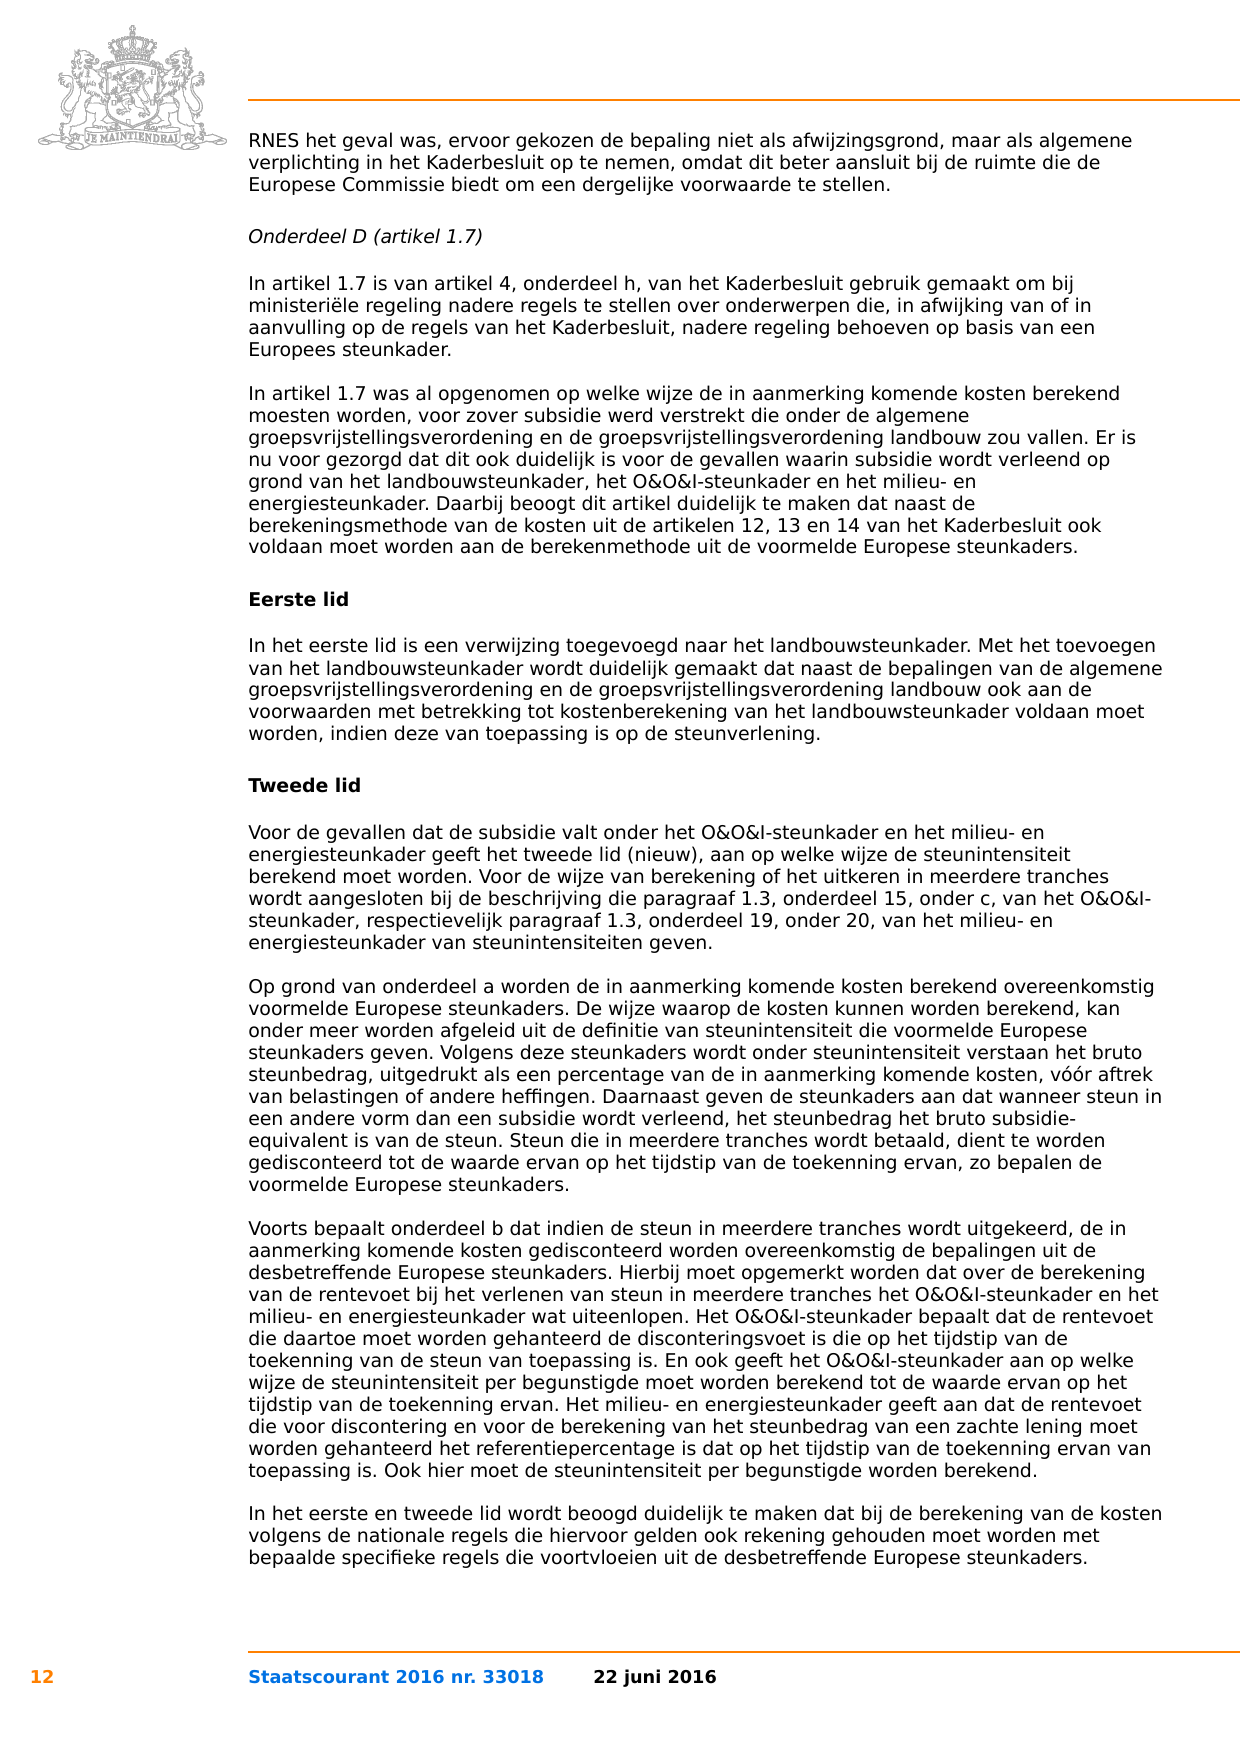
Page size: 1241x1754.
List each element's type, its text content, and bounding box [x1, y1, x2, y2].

text Voor de gevallen dat de subsidie valt onder het O&O&I-steunkader en het milieu- en energiesteunkader geeft het tweede lid (nieuw), aan op welke wijze de steunintensiteit berekend moet worden. Voor de wijze van berekening of het uitkeren in meerdere tranches wordt aangesloten bij de beschrijving die paragraaf 1.3, onderdeel 15, onder c, van het O&O&I-steunkader, respectievelijk paragraaf 1.3, onderdeel 19, onder 20, van het milieu- en energiesteunkader van steunintensiteiten geven. [248, 822, 1163, 954]
subtitle Eerste lid [248, 588, 1163, 610]
subtitle Onderdeel D (artikel 1.7) [248, 226, 1163, 248]
text In het eerste en tweede lid wordt beoogd duidelijk te maken dat bij de berekening van de kosten volgens de nationale regels die hiervoor gelden ook rekening gehouden moet worden met bepaalde specifieke regels die voortvloeien uit de desbetreffende Europese steunkaders. [248, 1503, 1163, 1569]
text Op grond van onderdeel a worden de in aanmerking komende kosten berekend overeenkomstig voormelde Europese steunkaders. De wijze waarop de kosten kunnen worden berekend, kan onder meer worden afgeleid uit de definitie van steunintensiteit die voormelde Europese steunkaders geven. Volgens deze steunkaders wordt onder steunintensiteit verstaan het bruto steunbedrag, uitgedrukt als een percentage van de in aanmerking komende kosten, vóór aftrek van belastingen of andere heffingen. Daarnaast geven de steunkaders aan dat wanneer steun in een andere vorm dan een subsidie wordt verleend, het steunbedrag het bruto subsidie-equivalent is van de steun. Steun die in meerdere tranches wordt betaald, dient te worden gedisconteerd tot de waarde ervan op het tijdstip van de toekenning ervan, zo bepalen de voormelde Europese steunkaders. [248, 976, 1163, 1196]
text In artikel 1.7 was al opgenomen op welke wijze de in aanmerking komende kosten berekend moesten worden, voor zover subsidie werd verstrekt die onder de algemene groepsvrijstellingsverordening en de groepsvrijstellingsverordening landbouw zou vallen. Er is nu voor gezorgd dat dit ook duidelijk is voor de gevallen waarin subsidie wordt verleend op grond van het landbouwsteunkader, het O&O&I-steunkader en het milieu- en energiesteunkader. Daarbij beoogt dit artikel duidelijk te maken dat naast de berekeningsmethode van de kosten uit de artikelen 12, 13 en 14 van het Kaderbesluit ook voldaan moet worden aan de berekenmethode uit de voormelde Europese steunkaders. [248, 383, 1163, 558]
text Voorts bepaalt onderdeel b dat indien de steun in meerdere tranches wordt uitgekeerd, de in aanmerking komende kosten gedisconteerd worden overeenkomstig de bepalingen uit de desbetreffende Europese steunkaders. Hierbij moet opgemerkt worden dat over de berekening van de rentevoet bij het verlenen van steun in meerdere tranches het O&O&I-steunkader en het milieu- en energiesteunkader wat uiteenlopen. Het O&O&I-steunkader bepaalt dat de rentevoet die daartoe moet worden gehanteerd de disconteringsvoet is die op het tijdstip van de toekenning van de steun van toepassing is. En ook geeft het O&O&I-steunkader aan op welke wijze de steunintensiteit per begunstigde moet worden berekend tot de waarde ervan op het tijdstip van de toekenning ervan. Het milieu- en energiesteunkader geeft aan dat de rentevoet die voor discontering en voor de berekening van het steunbedrag van een zachte lening moet worden gehanteerd het referentiepercentage is dat op het tijdstip van de toekenning ervan van toepassing is. Ook hier moet de steunintensiteit per begunstigde worden berekend. [248, 1218, 1163, 1481]
text In het eerste lid is een verwijzing toegevoegd naar het landbouwsteunkader. Met het toevoegen van het landbouwsteunkader wordt duidelijk gemaakt dat naast de bepalingen van de algemene groepsvrijstellingsverordening en de groepsvrijstellingsverordening landbouw ook aan de voorwaarden met betrekking tot kostenberekening van het landbouwsteunkader voldaan moet worden, indien deze van toepassing is op de steunverlening. [248, 635, 1163, 745]
text In artikel 1.7 is van artikel 4, onderdeel h, van het Kaderbesluit gebruik gemaakt om bij ministeriële regeling nadere regels te stellen over onderwerpen die, in afwijking van of in aanvulling op de regels van het Kaderbesluit, nadere regeling behoeven op basis van een Europees steunkader. [248, 273, 1163, 361]
text RNES het geval was, ervoor gekozen de bepaling niet als afwijzingsgrond, maar als algemene verplichting in het Kaderbesluit op te nemen, omdat dit beter aansluit bij de ruimte die de Europese Commissie biedt om een dergelijke voorwaarde te stellen. [248, 130, 1163, 196]
picture [38, 25, 227, 150]
subtitle Tweede lid [248, 775, 1163, 797]
